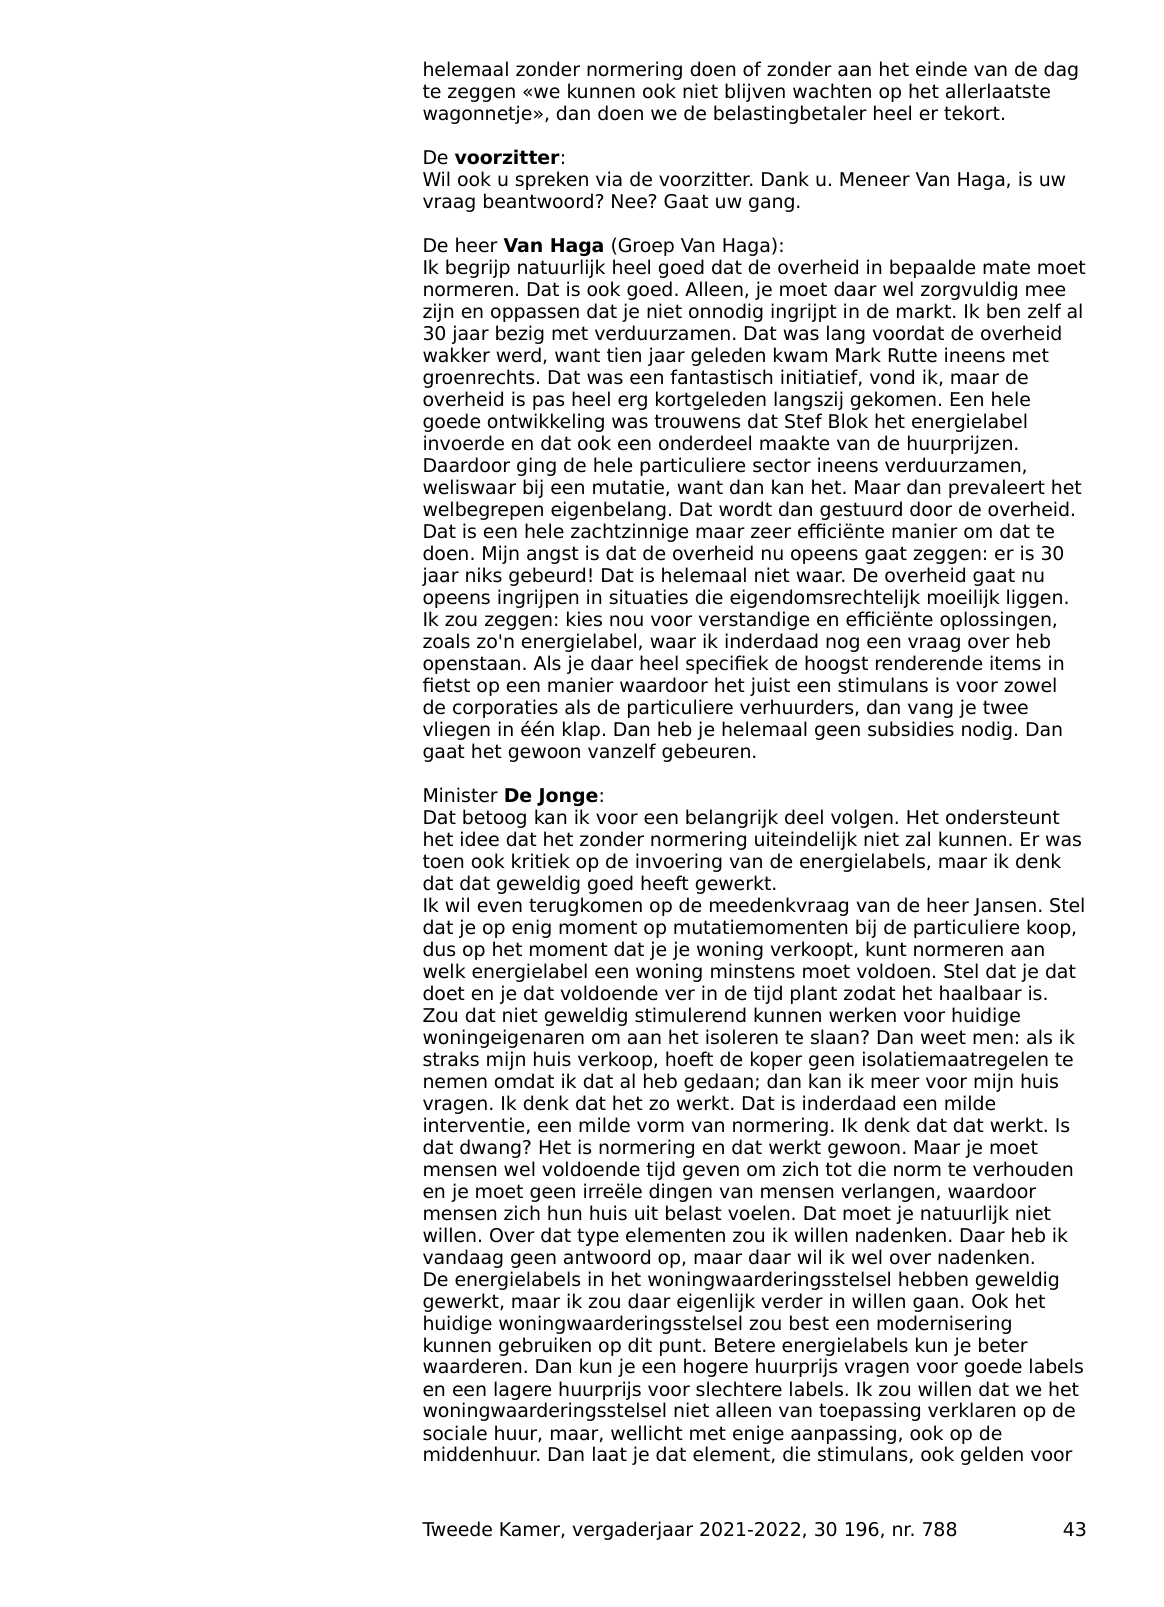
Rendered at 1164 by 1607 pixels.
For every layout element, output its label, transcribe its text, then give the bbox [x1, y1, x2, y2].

text Dat betoog kan ik voor een belangrijk deel volgen. Het ondersteunt het idee dat het zonder normering uiteindelijk niet zal kunnen. Er was toen ook kritiek op de invoering van de energielabels, maar ik denk dat dat geweldig goed heeft gewerkt. [422, 807, 1087, 895]
text Ik wil even terugkomen op de meedenkvraag van de heer Jansen. Stel dat je op enig moment op mutatiemomenten bij de particuliere koop, dus op het moment dat je je woning verkoopt, kunt normeren aan welk energielabel een woning minstens moet voldoen. Stel dat je dat doet en je dat voldoende ver in de tijd plant zodat het haalbaar is. Zou dat niet geweldig stimulerend kunnen werken voor huidige woningeigenaren om aan het isoleren te slaan? Dan weet men: als ik straks mijn huis verkoop, hoeft de koper geen isolatiemaatregelen te nemen omdat ik dat al heb gedaan; dan kan ik meer voor mijn huis vragen. Ik denk dat het zo werkt. Dat is inderdaad een milde interventie, een milde vorm van normering. Ik denk dat dat werkt. Is dat dwang? Het is normering en dat werkt gewoon. Maar je moet mensen wel voldoende tijd geven om zich tot die norm te verhouden en je moet geen irreële dingen van mensen verlangen, waardoor mensen zich hun huis uit belast voelen. Dat moet je natuurlijk niet willen. Over dat type elementen zou ik willen nadenken. Daar heb ik vandaag geen antwoord op, maar daar wil ik wel over nadenken. [422, 895, 1087, 1268]
text Wil ook u spreken via de voorzitter. Dank u. Meneer Van Haga, is uw vraag beantwoord? Nee? Gaat uw gang. [422, 169, 1087, 213]
text Ik begrijp natuurlijk heel goed dat de overheid in bepaalde mate moet normeren. Dat is ook goed. Alleen, je moet daar wel zorgvuldig mee zijn en oppassen dat je niet onnodig ingrijpt in de markt. Ik ben zelf al 30 jaar bezig met verduurzamen. Dat was lang voordat de overheid wakker werd, want tien jaar geleden kwam Mark Rutte ineens met groenrechts. Dat was een fantastisch initiatief, vond ik, maar de overheid is pas heel erg kortgeleden langszij gekomen. Een hele goede ontwikkeling was trouwens dat Stef Blok het energielabel invoerde en dat ook een onderdeel maakte van de huurprijzen. Daardoor ging de hele particuliere sector ineens verduurzamen, weliswaar bij een mutatie, want dan kan het. Maar dan prevaleert het welbegrepen eigenbelang. Dat wordt dan gestuurd door de overheid. Dat is een hele zachtzinnige maar zeer efficiënte manier om dat te doen. Mijn angst is dat de overheid nu opeens gaat zeggen: er is 30 jaar niks gebeurd! Dat is helemaal niet waar. De overheid gaat nu opeens ingrijpen in situaties die eigendomsrechtelijk moeilijk liggen. Ik zou zeggen: kies nou voor verstandige en efficiënte oplossingen, zoals zo'n energielabel, waar ik inderdaad nog een vraag over heb openstaan. Als je daar heel specifiek de hoogst renderende items in fietst op een manier waardoor het juist een stimulans is voor zowel de corporaties als de particuliere verhuurders, dan vang je twee vliegen in één klap. Dan heb je helemaal geen subsidies nodig. Dan gaat het gewoon vanzelf gebeuren. [422, 257, 1087, 763]
text De voorzitter: [422, 147, 1087, 169]
text helemaal zonder normering doen of zonder aan het einde van de dag te zeggen «we kunnen ook niet blijven wachten op het allerlaatste wagonnetje», dan doen we de belastingbetaler heel er tekort. [422, 59, 1087, 125]
text De energielabels in het woningwaarderingsstelsel hebben geweldig gewerkt, maar ik zou daar eigenlijk verder in willen gaan. Ook het huidige woningwaarderingsstelsel zou best een modernisering kunnen gebruiken op dit punt. Betere energielabels kun je beter waarderen. Dan kun je een hogere huurprijs vragen voor goede labels en een lagere huurprijs voor slechtere labels. Ik zou willen dat we het woningwaarderingsstelsel niet alleen van toepassing verklaren op de sociale huur, maar, wellicht met enige aanpassing, ook op de middenhuur. Dan laat je dat element, die stimulans, ook gelden voor [422, 1268, 1087, 1466]
text De heer Van Haga (Groep Van Haga): [422, 235, 1087, 257]
text Minister De Jonge: [422, 785, 1087, 807]
